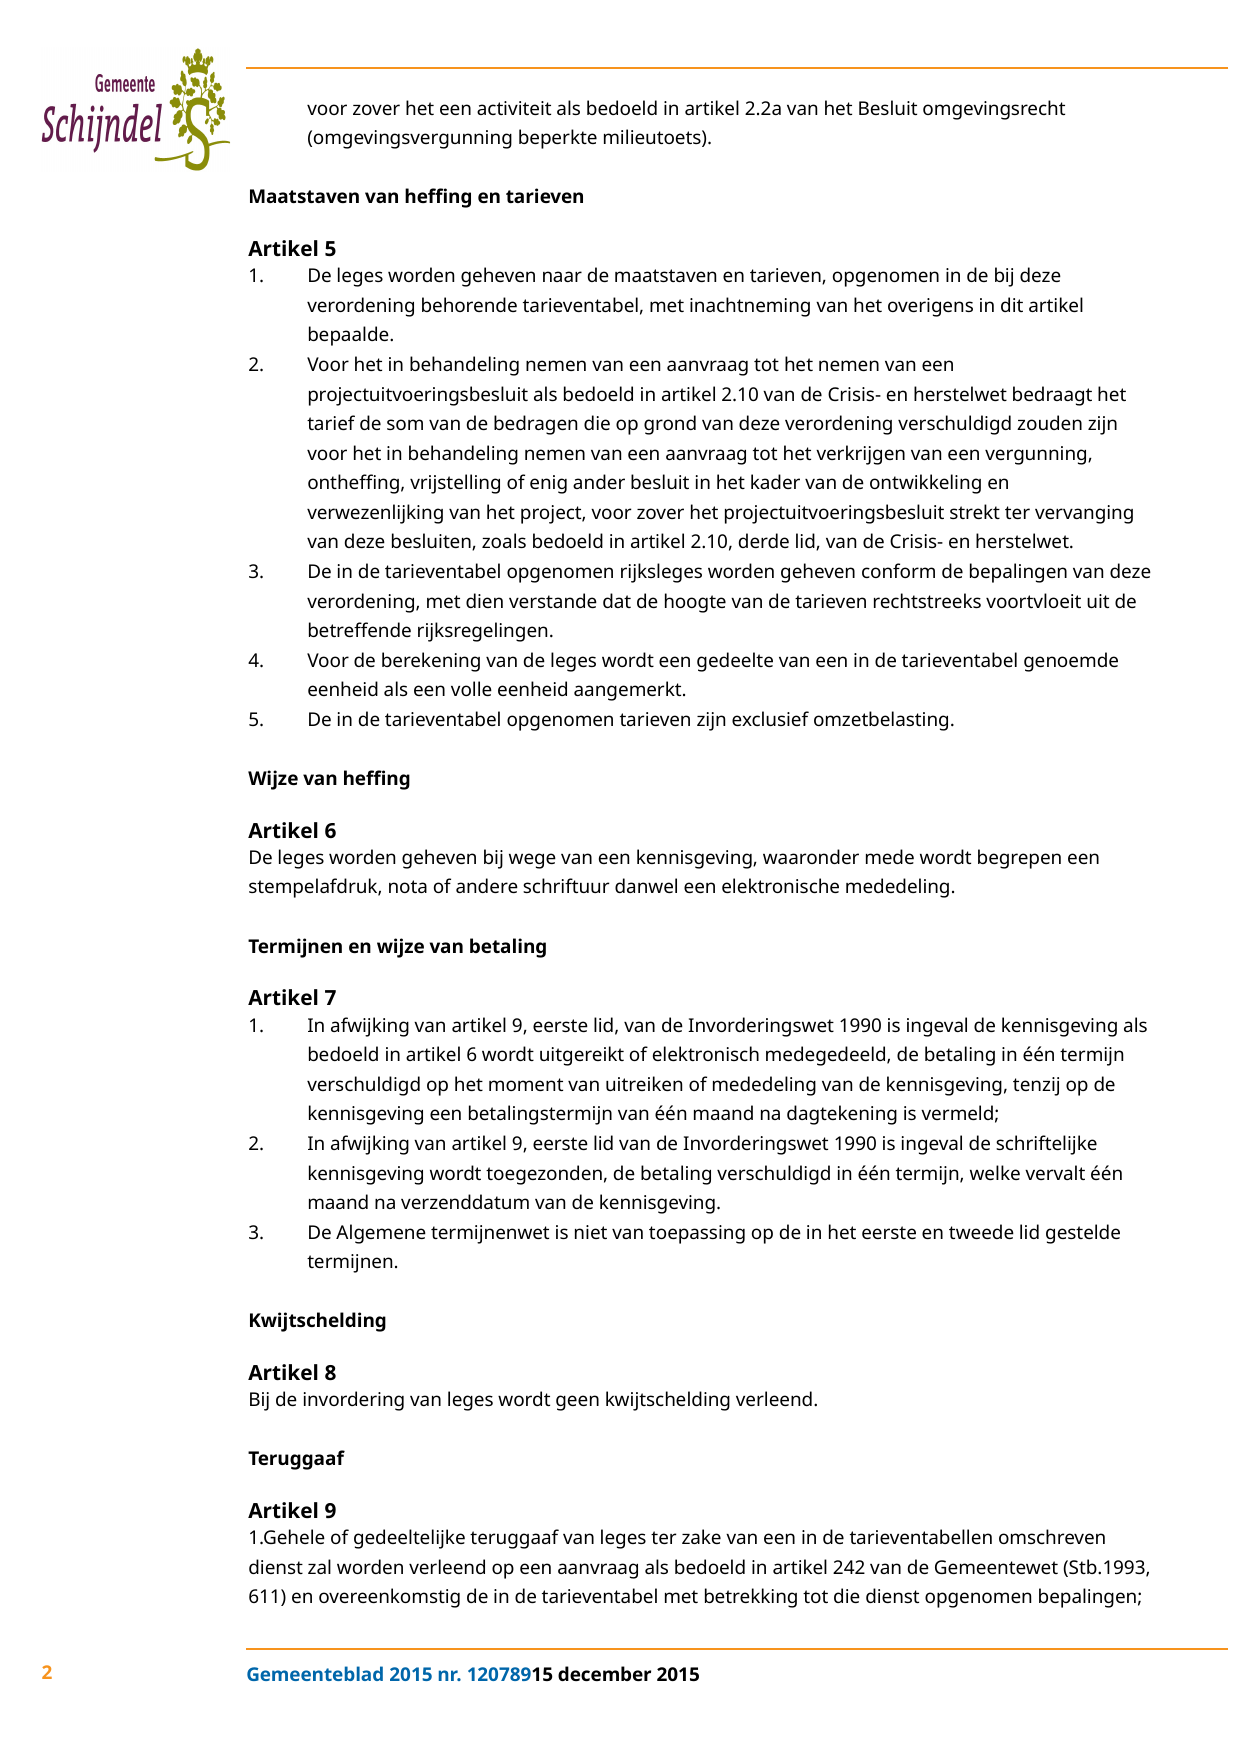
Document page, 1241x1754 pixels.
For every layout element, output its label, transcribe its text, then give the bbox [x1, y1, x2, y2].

text Wijze van heffing [248, 765, 1152, 791]
text Bij de invordering van leges wordt geen kwijtschelding verleend. [248, 1386, 1152, 1412]
text Artikel 8 [248, 1358, 1152, 1386]
text Teruggaaf [248, 1446, 1152, 1471]
list De in de tarieventabel opgenomen rijksleges worden geheven conform de bepalingen van deze verordening, met dien verstande dat de hoogte van de tarieven rechtstreeks voortvloeit uit de betreffende rijksregelingen. [248, 558, 1152, 643]
list In afwijking van artikel 9, eerste lid, van de Invorderingswet 1990 is ingeval de kennisgeving als bedoeld in artikel 6 wordt uitgereikt of elektronisch medegedeeld, de betaling in één termijn verschuldigd op het moment van uitreiken of mededeling van de kennisgeving, tenzij op de kennisgeving een betalingstermijn van één maand na dagtekening is vermeld; [248, 1012, 1152, 1126]
text Artikel 7 [248, 983, 1152, 1012]
text De leges worden geheven bij wege van een kennisgeving, waaronder mede wordt begrepen een stempelafdruk, nota of andere schriftuur danwel een elektronische mededeling. [248, 844, 1152, 899]
text Artikel 6 [248, 816, 1152, 844]
picture [41, 47, 231, 172]
list De in de tarieventabel opgenomen tarieven zijn exclusief omzetbelasting. [248, 706, 1152, 732]
text 1.Gehele of gedeeltelijke teruggaaf van leges ter zake van een in de tarieventabellen omschreven dienst zal worden verleend op een aanvraag als bedoeld in artikel 242 van de Gemeentewet (Stb.1993, 611) en overeenkomstig de in de tarieventabel met betrekking tot die dienst opgenomen bepalingen; [248, 1524, 1152, 1609]
text Artikel 9 [248, 1496, 1152, 1524]
text Artikel 5 [248, 234, 1152, 262]
list De Algemene termijnenwet is niet van toepassing op de in het eerste en tweede lid gestelde termijnen. [248, 1219, 1152, 1274]
list voor zover het een activiteit als bedoeld in artikel 2.2a van het Besluit omgevingsrecht (omgevingsvergunning beperkte milieutoets). [248, 95, 1152, 150]
list Voor het in behandeling nemen van een aanvraag tot het nemen van een projectuitvoeringsbesluit als bedoeld in artikel 2.10 van de Crisis- en herstelwet bedraagt het tarief de som van de bedragen die op grond van deze verordening verschuldigd zouden zijn voor het in behandeling nemen van een aanvraag tot het verkrijgen van een vergunning, ontheffing, vrijstelling of enig ander besluit in het kader van de ontwikkeling en verwezenlijking van het project, voor zover het projectuitvoeringsbesluit strekt ter vervanging van deze besluiten, zoals bedoeld in artikel 2.10, derde lid, van de Crisis- en herstelwet. [248, 351, 1152, 554]
list Voor de berekening van de leges wordt een gedeelte van een in de tarieventabel genoemde eenheid als een volle eenheid aangemerkt. [248, 647, 1152, 702]
text Termijnen en wijze van betaling [248, 933, 1152, 959]
text Kwijtschelding [248, 1308, 1152, 1333]
list De leges worden geheven naar de maatstaven en tarieven, opgenomen in de bij deze verordening behorende tarieventabel, met inachtneming van het overigens in dit artikel bepaalde. [248, 262, 1152, 347]
text Maatstaven van heffing en tarieven [248, 183, 1152, 209]
list In afwijking van artikel 9, eerste lid van de Invorderingswet 1990 is ingeval de schriftelijke kennisgeving wordt toegezonden, de betaling verschuldigd in één termijn, welke vervalt één maand na verzenddatum van de kennisgeving. [248, 1130, 1152, 1215]
